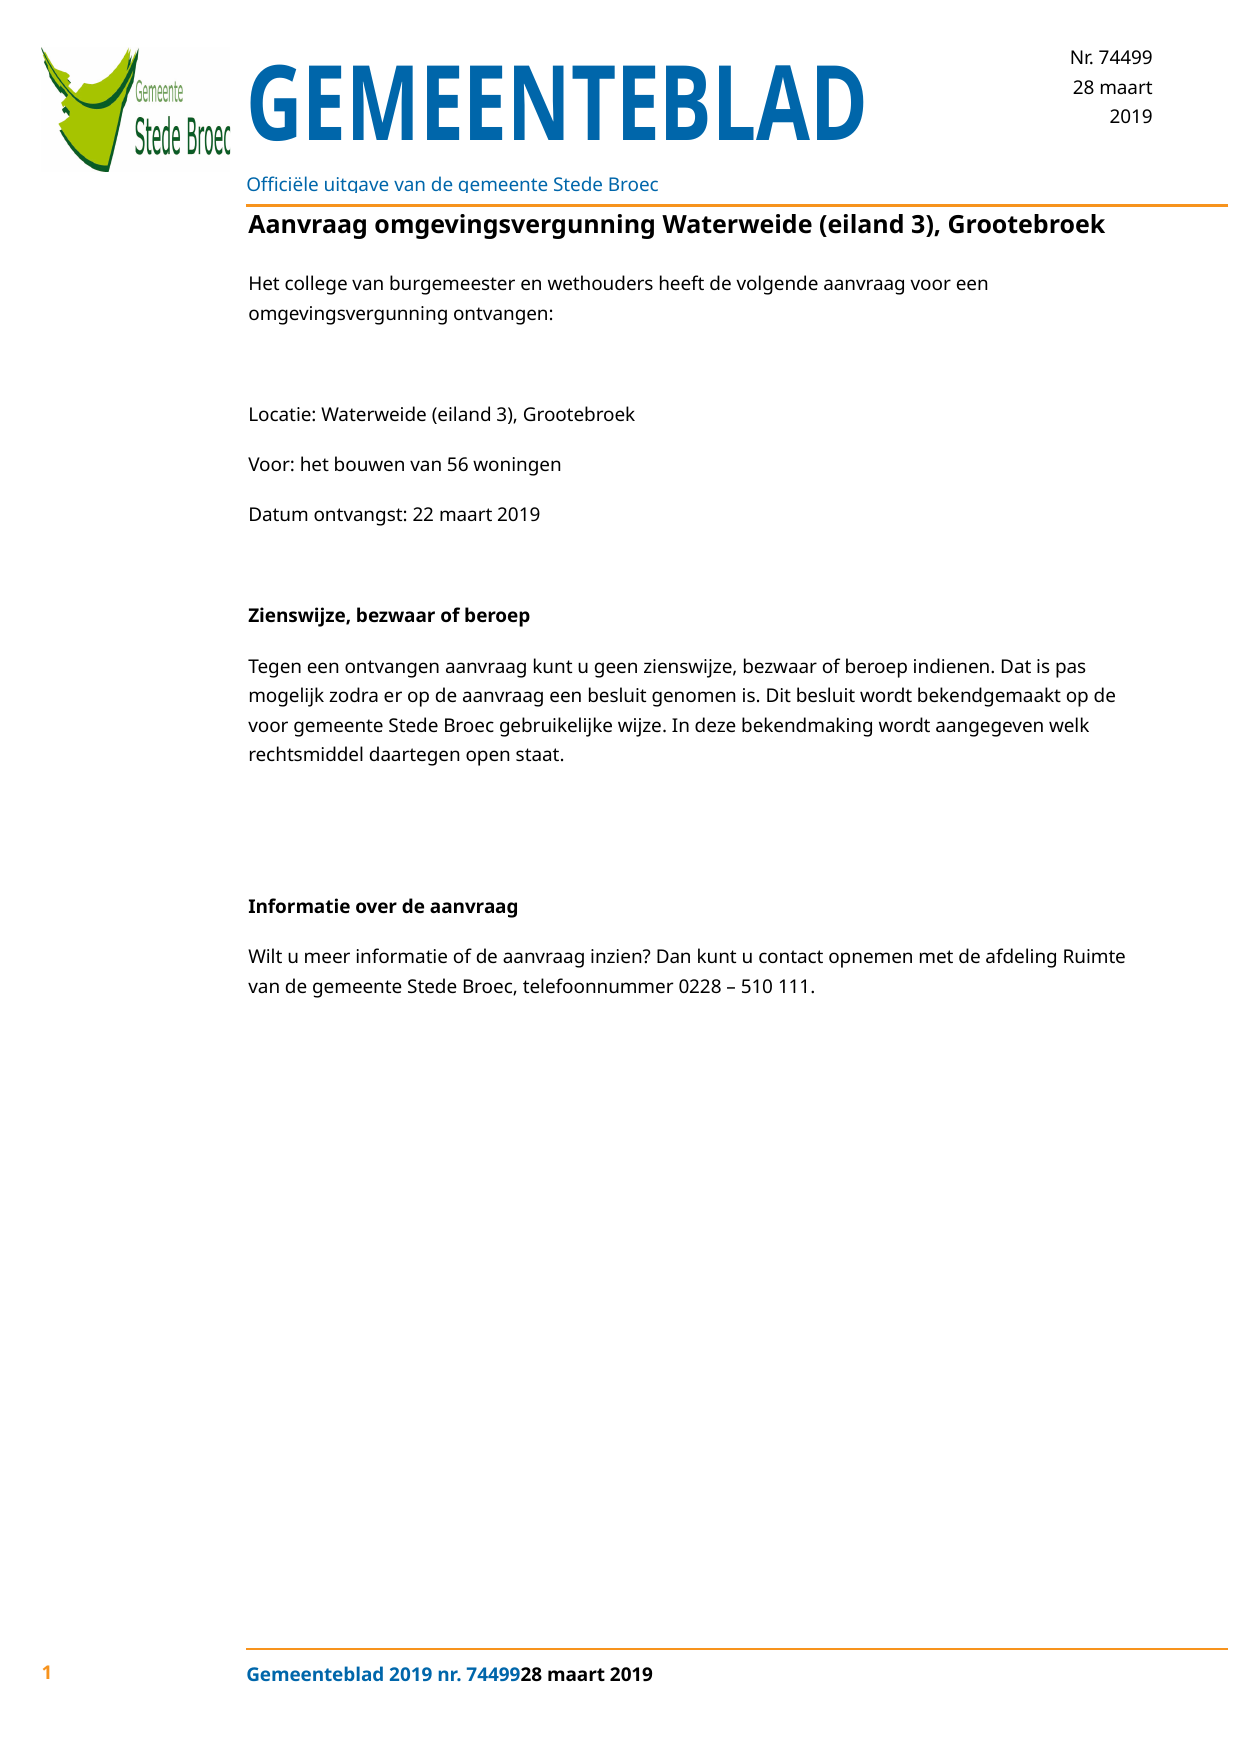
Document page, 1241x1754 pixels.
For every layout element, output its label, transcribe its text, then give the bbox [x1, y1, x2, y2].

text Het college van burgemeester en wethouders heeft de volgende aanvraag voor een omgevingsvergunning ontvangen: [248, 270, 1152, 326]
picture [41, 47, 231, 172]
text Zienswijze, bezwaar of beroep [248, 602, 1152, 628]
text Datum ontvangst: 22 maart 2019 [248, 502, 1152, 527]
text Voor: het bouwen van 56 woningen [248, 451, 1152, 477]
text Wilt u meer informatie of de aanvraag inzien? Dan kunt u contact opnemen met de afdeling Ruimte van de gemeente Stede Broec, telefoonnummer 0228 – 510 111. [248, 943, 1152, 998]
text Locatie: Waterweide (eiland 3), Grootebroek [248, 401, 1152, 426]
text Tegen een ontvangen aanvraag kunt u geen zienswijze, bezwaar of beroep indienen. Dat is pas mogelijk zodra er op de aanvraag een besluit genomen is. Dit besluit wordt bekendgemaakt op de voor gemeente Stede Broec gebruikelijke wijze. In deze bekendmaking wordt aangegeven welk rechtsmiddel daartegen open staat. [248, 653, 1152, 767]
text Aanvraag omgevingsvergunning Waterweide (eiland 3), Grootebroek [248, 207, 1152, 241]
text Informatie over de aanvraag [248, 893, 1152, 918]
